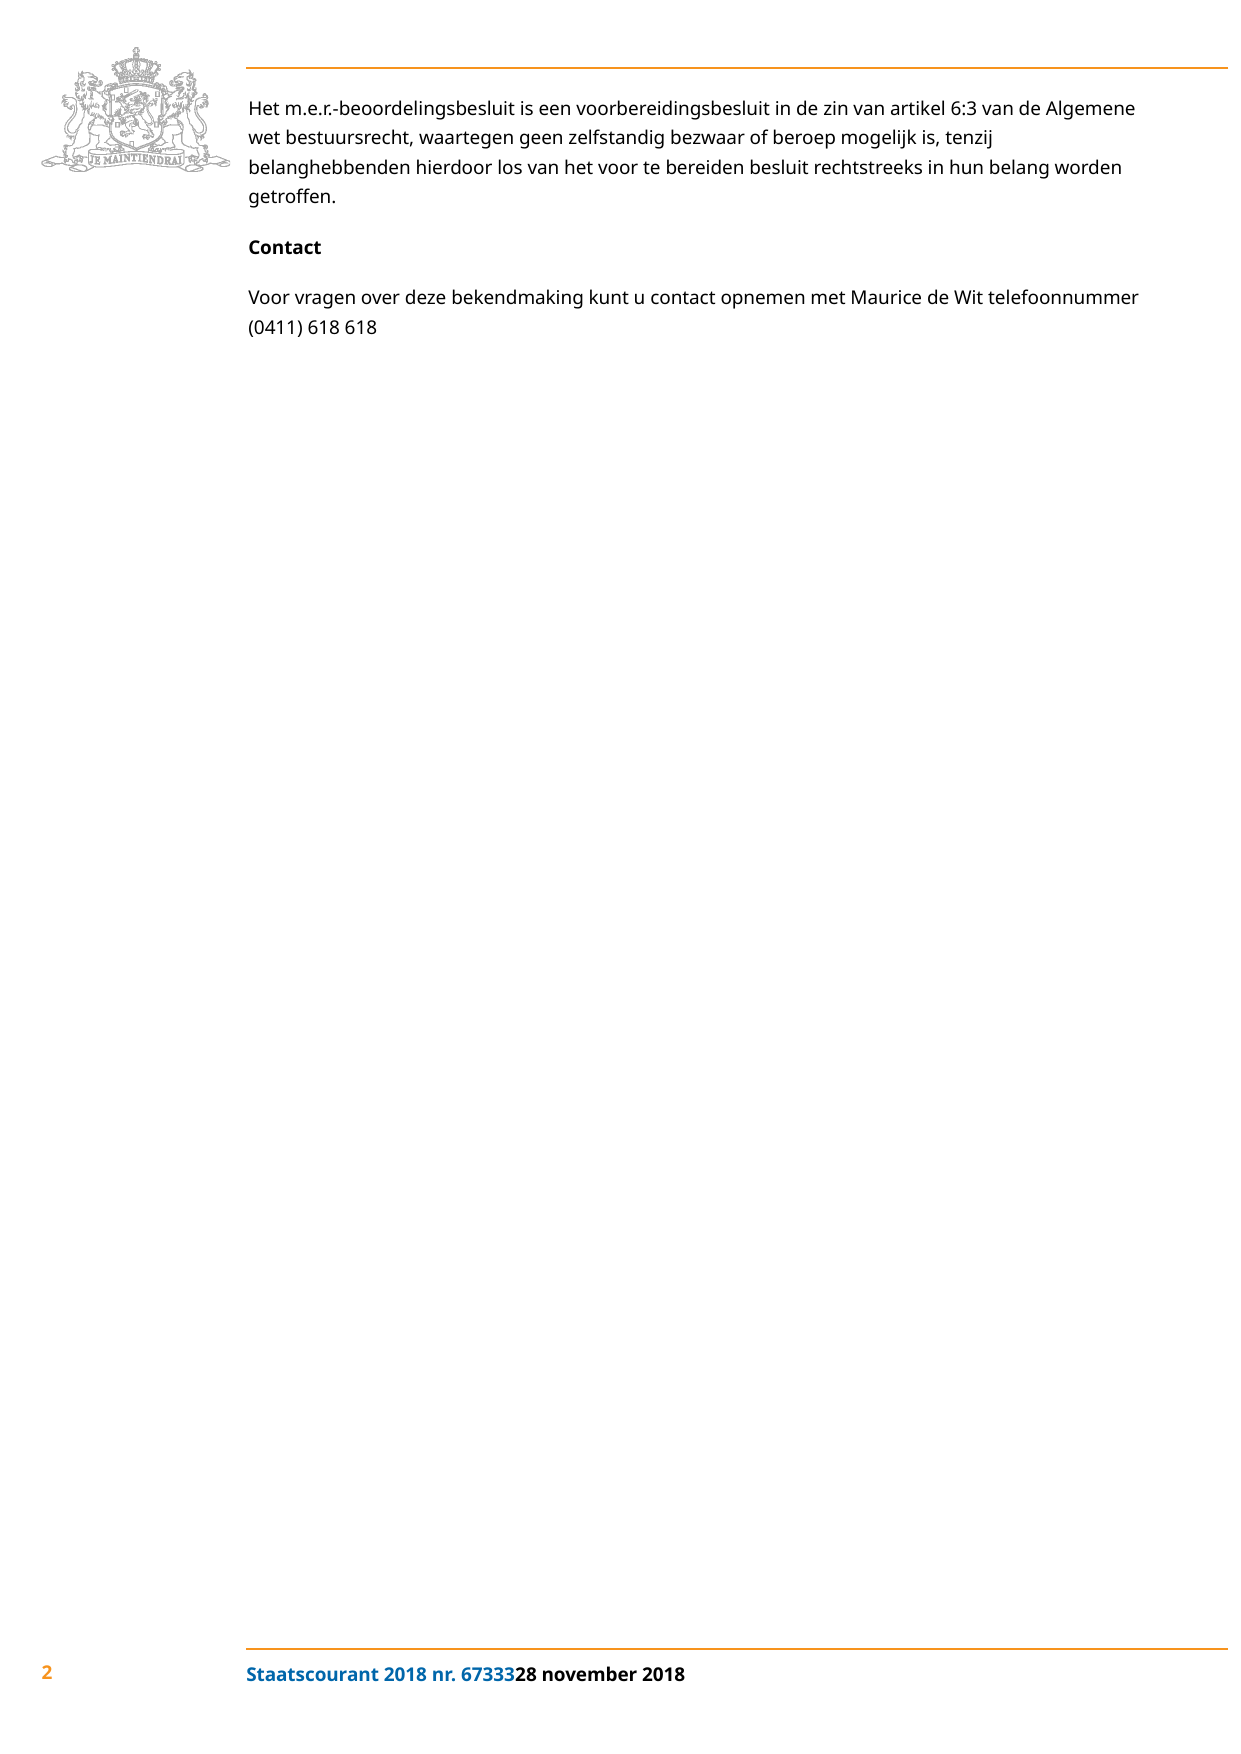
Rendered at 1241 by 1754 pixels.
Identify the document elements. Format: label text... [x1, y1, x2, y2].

picture [41, 47, 231, 172]
text Het m.e.r.-beoordelingsbesluit is een voorbereidingsbesluit in de zin van artikel 6:3 van de Algemene wet bestuursrecht, waartegen geen zelfstandig bezwaar of beroep mogelijk is, tenzij belanghebbenden hierdoor los van het voor te bereiden besluit rechtstreeks in hun belang worden getroffen. [248, 95, 1152, 209]
text Contact [248, 234, 1152, 260]
text Voor vragen over deze bekendmaking kunt u contact opnemen met Maurice de Wit telefoonnummer (0411) 618 618 [248, 284, 1152, 340]
